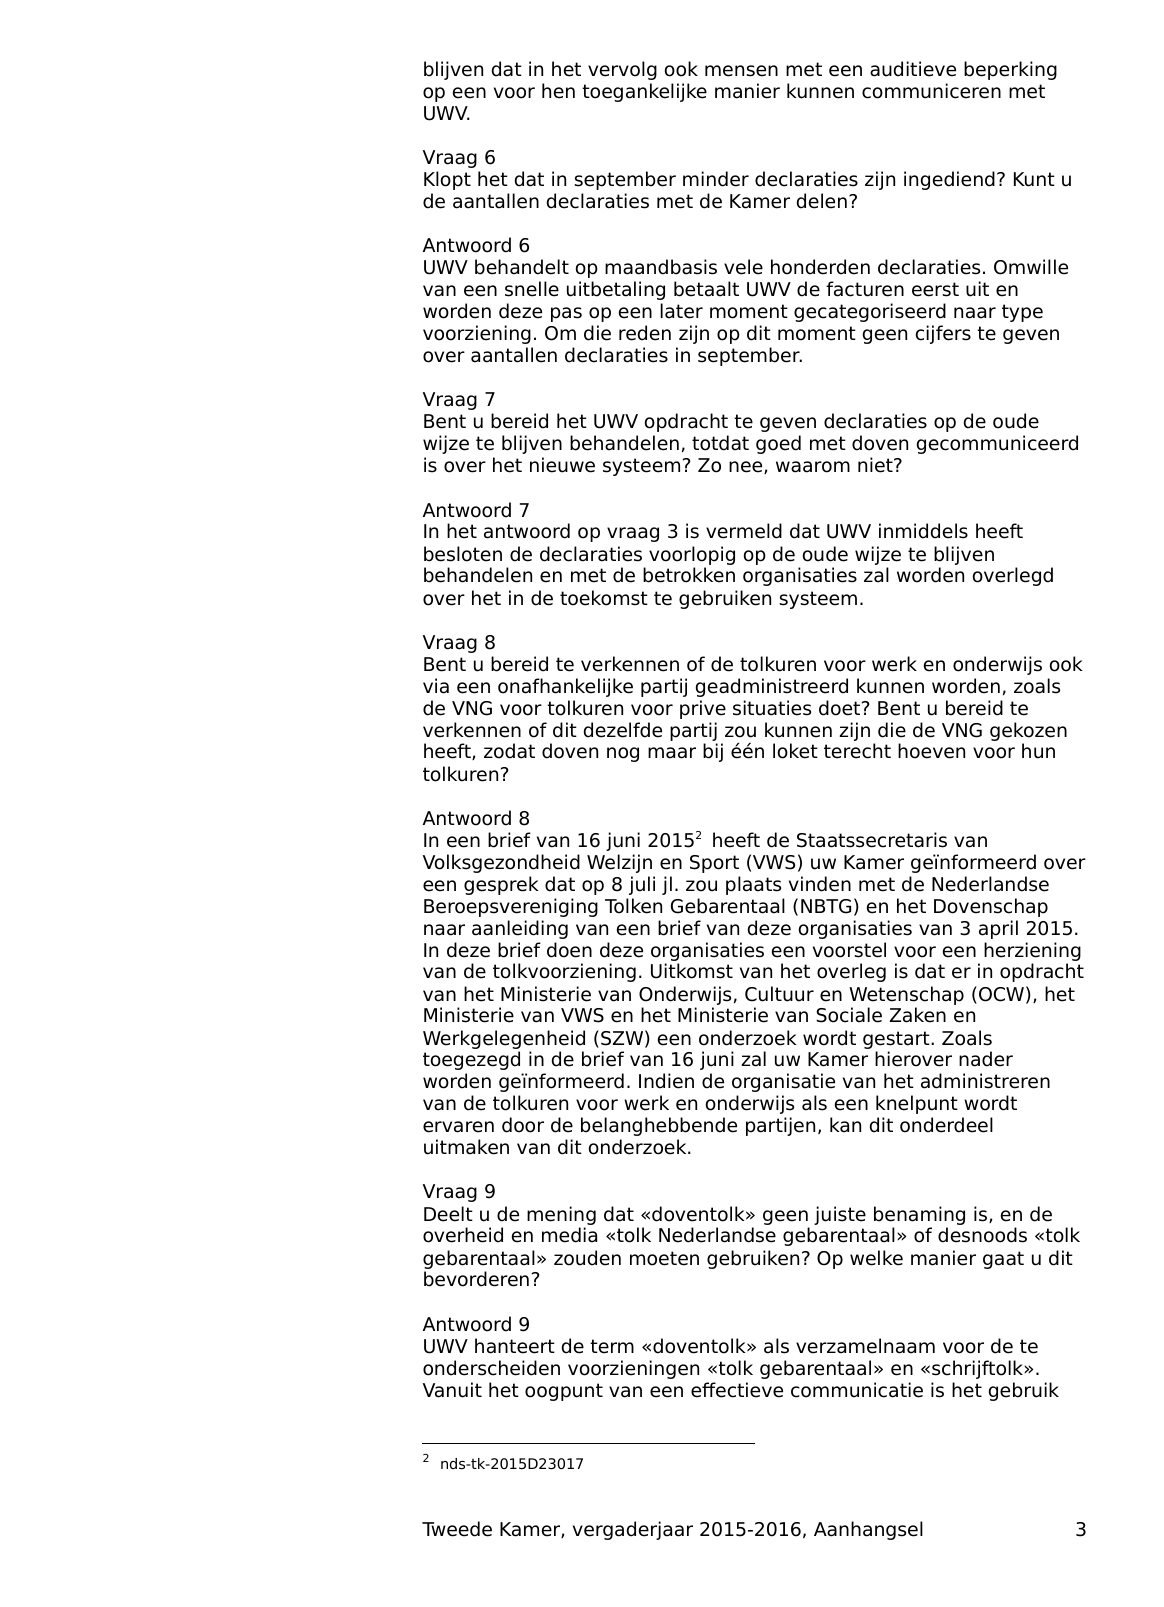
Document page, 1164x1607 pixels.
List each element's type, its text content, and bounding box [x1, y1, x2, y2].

text Vraag 8 [422, 632, 1087, 653]
text blijven dat in het vervolg ook mensen met een auditieve beperking op een voor hen toegankelijke manier kunnen communiceren met UWV. [422, 59, 1087, 125]
text Antwoord 8 [422, 808, 1087, 829]
text Vraag 9 [422, 1181, 1087, 1203]
text UWV behandelt op maandbasis vele honderden declaraties. Omwille van een snelle uitbetaling betaalt UWV de facturen eerst uit en worden deze pas op een later moment gecategoriseerd naar type voorziening. Om die reden zijn op dit moment geen cijfers te geven over aantallen declaraties in september. [422, 257, 1087, 367]
text Antwoord 7 [422, 499, 1087, 521]
text In het antwoord op vraag 3 is vermeld dat UWV inmiddels heeft besloten de declaraties voorlopig op de oude wijze te blijven behandelen en met de betrokken organisaties zal worden overlegd over het in de toekomst te gebruiken systeem. [422, 521, 1087, 609]
text Klopt het dat in september minder declaraties zijn ingediend? Kunt u de aantallen declaraties met de Kamer delen? [422, 169, 1087, 213]
text Deelt u de mening dat «doventolk» geen juiste benaming is, en de overheid en media «tolk Nederlandse gebarentaal» of desnoods «tolk gebarentaal» zouden moeten gebruiken? Op welke manier gaat u dit bevorderen? [422, 1203, 1087, 1291]
text nds-tk-2015D23017 [422, 1452, 1087, 1474]
text Vraag 6 [422, 147, 1087, 169]
text Antwoord 6 [422, 235, 1087, 257]
text In een brief van 16 juni 2015 heeft de Staatssecretaris van Volksgezondheid Welzijn en Sport (VWS) uw Kamer geïnformeerd over een gesprek dat op 8 juli jl. zou plaats vinden met de Nederlandse Beroepsvereniging Tolken Gebarentaal (NBTG) en het Dovenschap naar aanleiding van een brief van deze organisaties van 3 april 2015. In deze brief doen deze organisaties een voorstel voor een herziening van de tolkvoorziening. Uitkomst van het overleg is dat er in opdracht van het Ministerie van Onderwijs, Cultuur en Wetenschap (OCW), het Ministerie van VWS en het Ministerie van Sociale Zaken en Werkgelegenheid (SZW) een onderzoek wordt gestart. Zoals toegezegd in de brief van 16 juni zal uw Kamer hierover nader worden geïnformeerd. Indien de organisatie van het administreren van de tolkuren voor werk en onderwijs als een knelpunt wordt ervaren door de belanghebbende partijen, kan dit onderdeel uitmaken van dit onderzoek. [422, 829, 1087, 1159]
text Vraag 7 [422, 389, 1087, 411]
text UWV hanteert de term «doventolk» als verzamelnaam voor de te onderscheiden voorzieningen «tolk gebarentaal» en «schrijftolk». Vanuit het oogpunt van een effectieve communicatie is het gebruik [422, 1336, 1087, 1401]
text Antwoord 9 [422, 1313, 1087, 1336]
text Bent u bereid het UWV opdracht te geven declaraties op de oude wijze te blijven behandelen, totdat goed met doven gecommuniceerd is over het nieuwe systeem? Zo nee, waarom niet? [422, 411, 1087, 477]
text Bent u bereid te verkennen of de tolkuren voor werk en onderwijs ook via een onafhankelijke partij geadministreerd kunnen worden, zoals de VNG voor tolkuren voor prive situaties doet? Bent u bereid te verkennen of dit dezelfde partij zou kunnen zijn die de VNG gekozen heeft, zodat doven nog maar bij één loket terecht hoeven voor hun tolkuren? [422, 653, 1087, 785]
